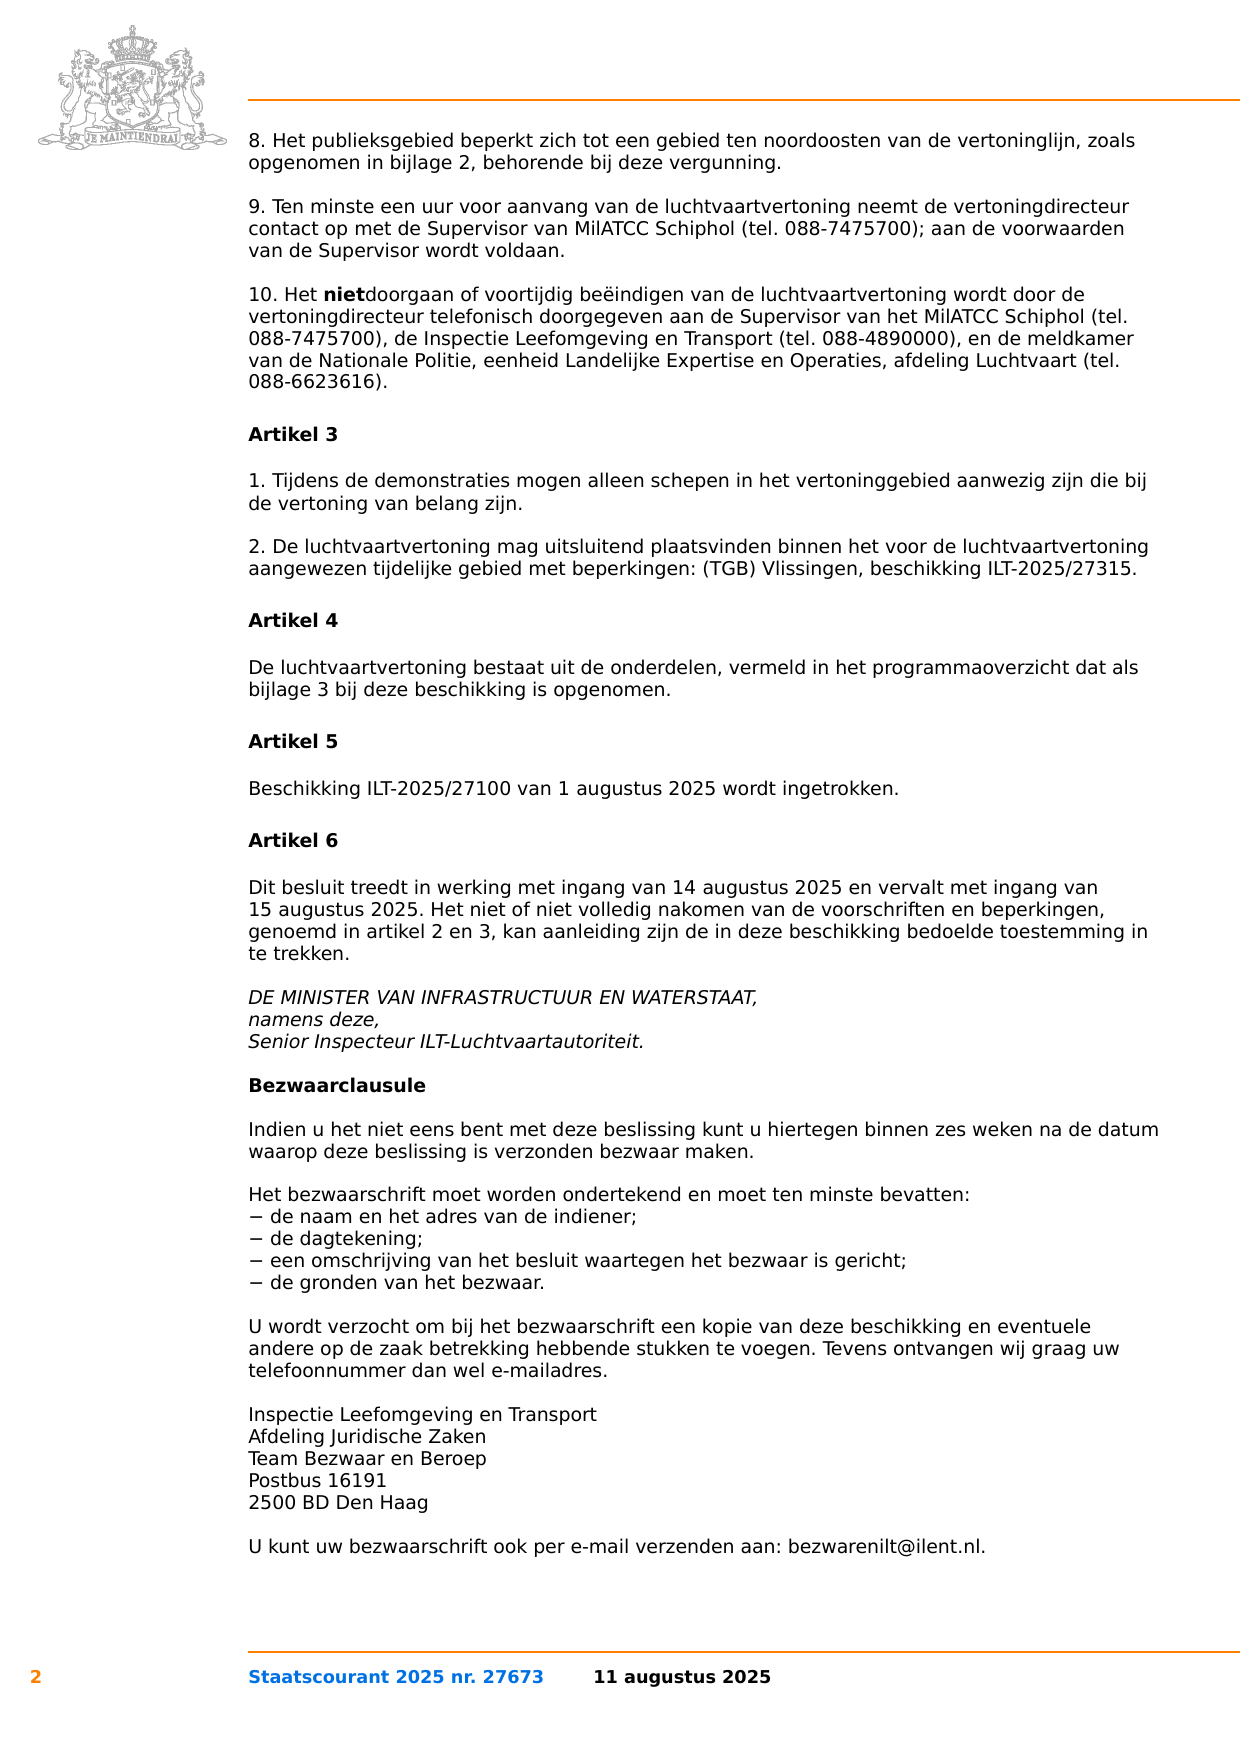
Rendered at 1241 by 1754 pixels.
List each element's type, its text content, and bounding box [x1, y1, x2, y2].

text − de naam en het adres van de indiener; [248, 1206, 1163, 1228]
text Bezwaarclausule [248, 1075, 1163, 1097]
text 8. Het publieksgebied beperkt zich tot een gebied ten noordoosten van de vertoninglijn, zoals opgenomen in bijlage 2, behorende bij deze vergunning. [248, 130, 1163, 174]
text Postbus 16191 [248, 1470, 1163, 1492]
text U kunt uw bezwaarschrift ook per e-mail verzenden aan: bezwarenilt@ilent.nl. [248, 1536, 1163, 1558]
subtitle Artikel 5 [248, 731, 1163, 753]
text Het bezwaarschrift moet worden ondertekend en moet ten minste bevatten: [248, 1184, 1163, 1206]
text U wordt verzocht om bij het bezwaarschrift een kopie van deze beschikking en eventuele andere op de zaak betrekking hebbende stukken te voegen. Tevens ontvangen wij graag uw telefoonnummer dan wel e-mailadres. [248, 1316, 1163, 1382]
text Afdeling Juridische Zaken [248, 1426, 1163, 1448]
text 10. Het nietdoorgaan of voortijdig beëindigen van de luchtvaartvertoning wordt door de vertoningdirecteur telefonisch doorgegeven aan de Supervisor van het MilATCC Schiphol (tel. 088-7475700), de Inspectie Leefomgeving en Transport (tel. 088-4890000), en de meldkamer van de Nationale Politie, eenheid Landelijke Expertise en Operaties, afdeling Luchtvaart (tel. 088-6623616). [248, 283, 1163, 393]
text 9. Ten minste een uur voor aanvang van de luchtvaartvertoning neemt de vertoningdirecteur contact op met de Supervisor van MilATCC Schiphol (tel. 088-7475700); aan de voorwaarden van de Supervisor wordt voldaan. [248, 196, 1163, 262]
text 1. Tijdens de demonstraties mogen alleen schepen in het vertoninggebied aanwezig zijn die bij de vertoning van belang zijn. [248, 470, 1163, 514]
subtitle Artikel 3 [248, 423, 1163, 445]
text − een omschrijving van het besluit waartegen het bezwaar is gericht; [248, 1250, 1163, 1272]
text Team Bezwaar en Beroep [248, 1448, 1163, 1470]
text 2. De luchtvaartvertoning mag uitsluitend plaatsvinden binnen het voor de luchtvaartvertoning aangewezen tijdelijke gebied met beperkingen: (TGB) Vlissingen, beschikking ILT-2025/27315. [248, 536, 1163, 580]
subtitle Artikel 4 [248, 610, 1163, 632]
text DE MINISTER VAN INFRASTRUCTUUR EN WATERSTAAT, namens deze, Senior Inspecteur ILT-Luchtvaartautoriteit. [248, 987, 1163, 1053]
text − de gronden van het bezwaar. [248, 1272, 1163, 1294]
text Indien u het niet eens bent met deze beslissing kunt u hiertegen binnen zes weken na de datum waarop deze beslissing is verzonden bezwaar maken. [248, 1118, 1163, 1162]
text − de dagtekening; [248, 1228, 1163, 1250]
text Dit besluit treedt in werking met ingang van 14 augustus 2025 en vervalt met ingang van 15 augustus 2025. Het niet of niet volledig nakomen van de voorschriften en beperkingen, genoemd in artikel 2 en 3, kan aanleiding zijn de in deze beschikking bedoelde toestemming in te trekken. [248, 877, 1163, 965]
subtitle Artikel 6 [248, 830, 1163, 852]
text De luchtvaartvertoning bestaat uit de onderdelen, vermeld in het programmaoverzicht dat als bijlage 3 bij deze beschikking is opgenomen. [248, 657, 1163, 701]
picture [38, 25, 227, 150]
text Beschikking ILT-2025/27100 van 1 augustus 2025 wordt ingetrokken. [248, 778, 1163, 800]
text Inspectie Leefomgeving en Transport [248, 1404, 1163, 1426]
text 2500 BD Den Haag [248, 1492, 1163, 1514]
